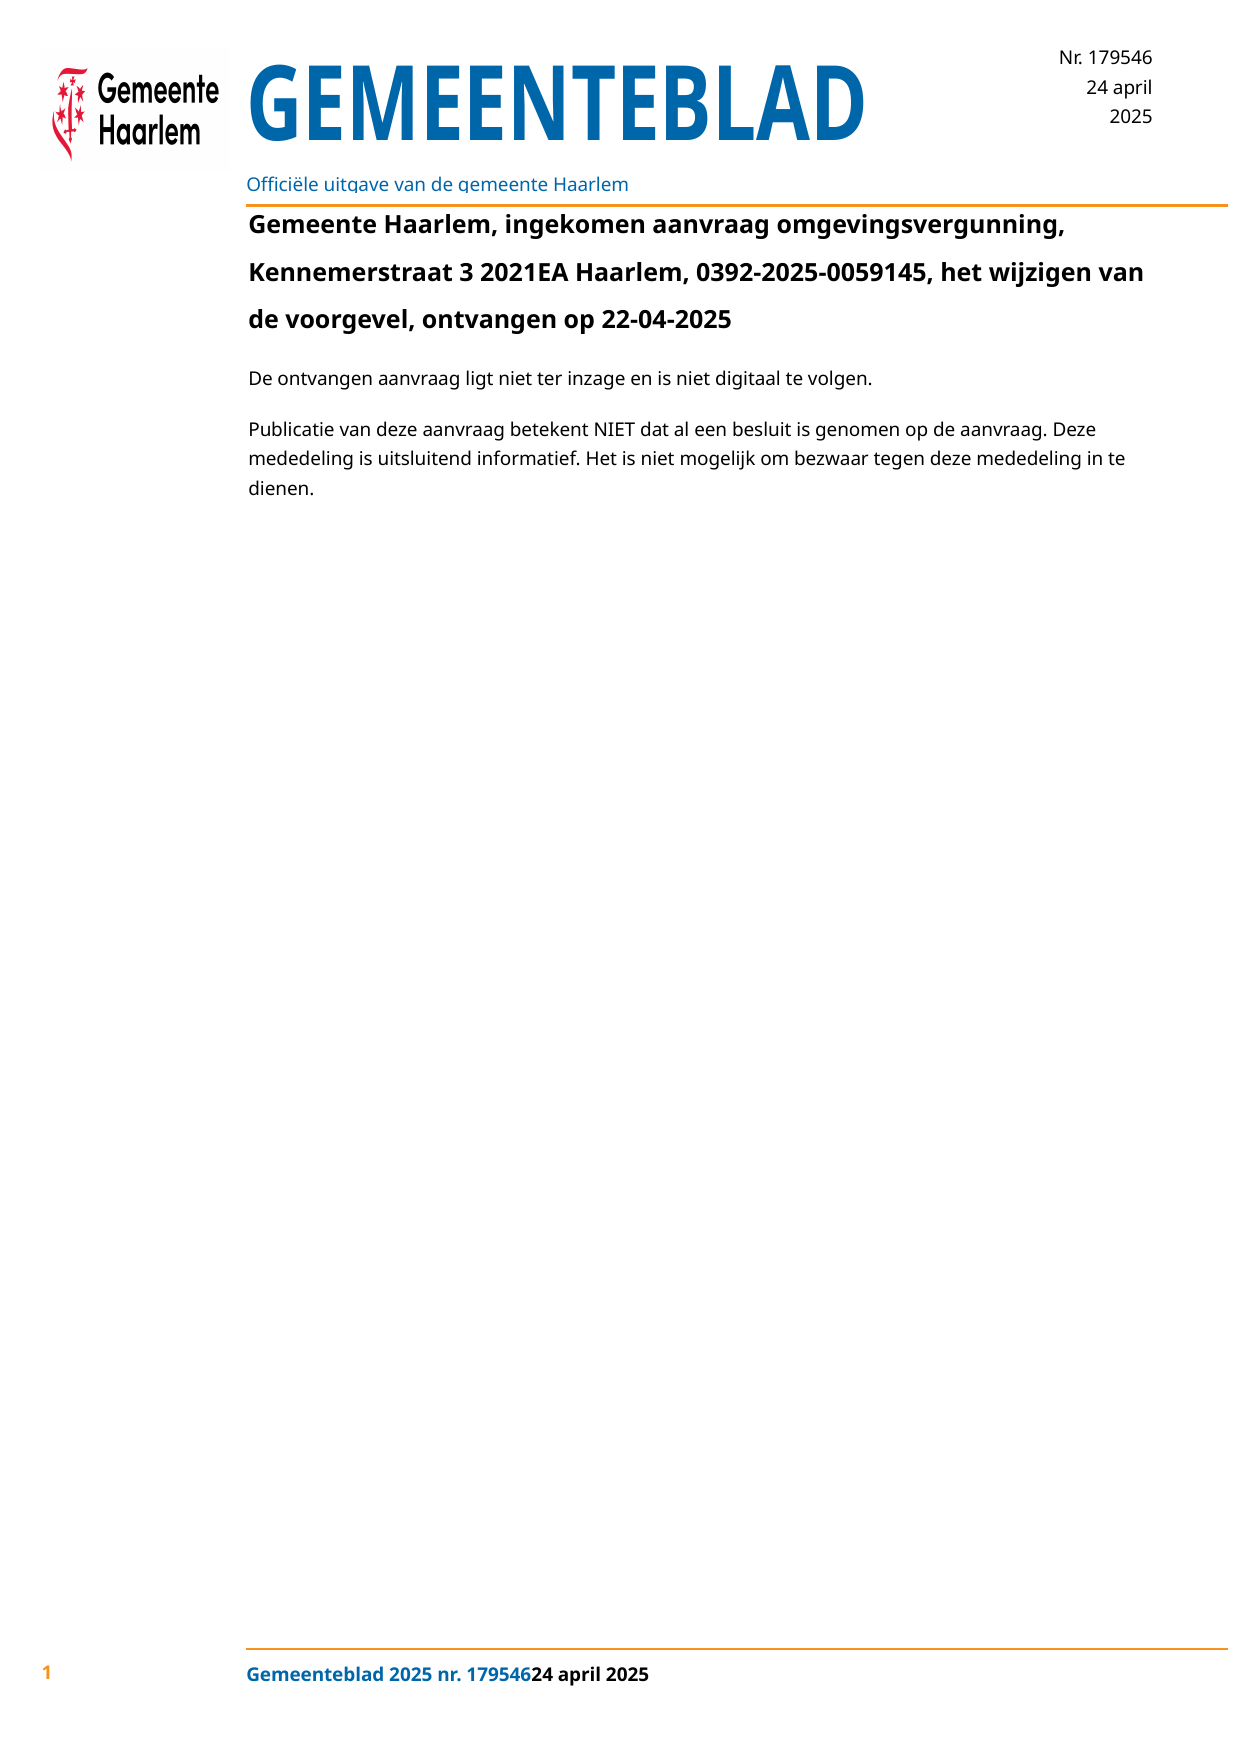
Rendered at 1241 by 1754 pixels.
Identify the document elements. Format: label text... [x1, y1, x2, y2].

picture [41, 47, 231, 172]
text De ontvangen aanvraag ligt niet ter inzage en is niet digitaal te volgen. [248, 366, 1152, 391]
text Gemeente Haarlem, ingekomen aanvraag omgevingsvergunning, Kennemerstraat 3 2021EA Haarlem, 0392-2025-0059145, het wijzigen van de voorgevel, ontvangen op 22-04-2025 [248, 207, 1152, 336]
text Publicatie van deze aanvraag betekent NIET dat al een besluit is genomen op de aanvraag. Deze mededeling is uitsluitend informatief. Het is niet mogelijk om bezwaar tegen deze mededeling in te dienen. [248, 416, 1152, 501]
